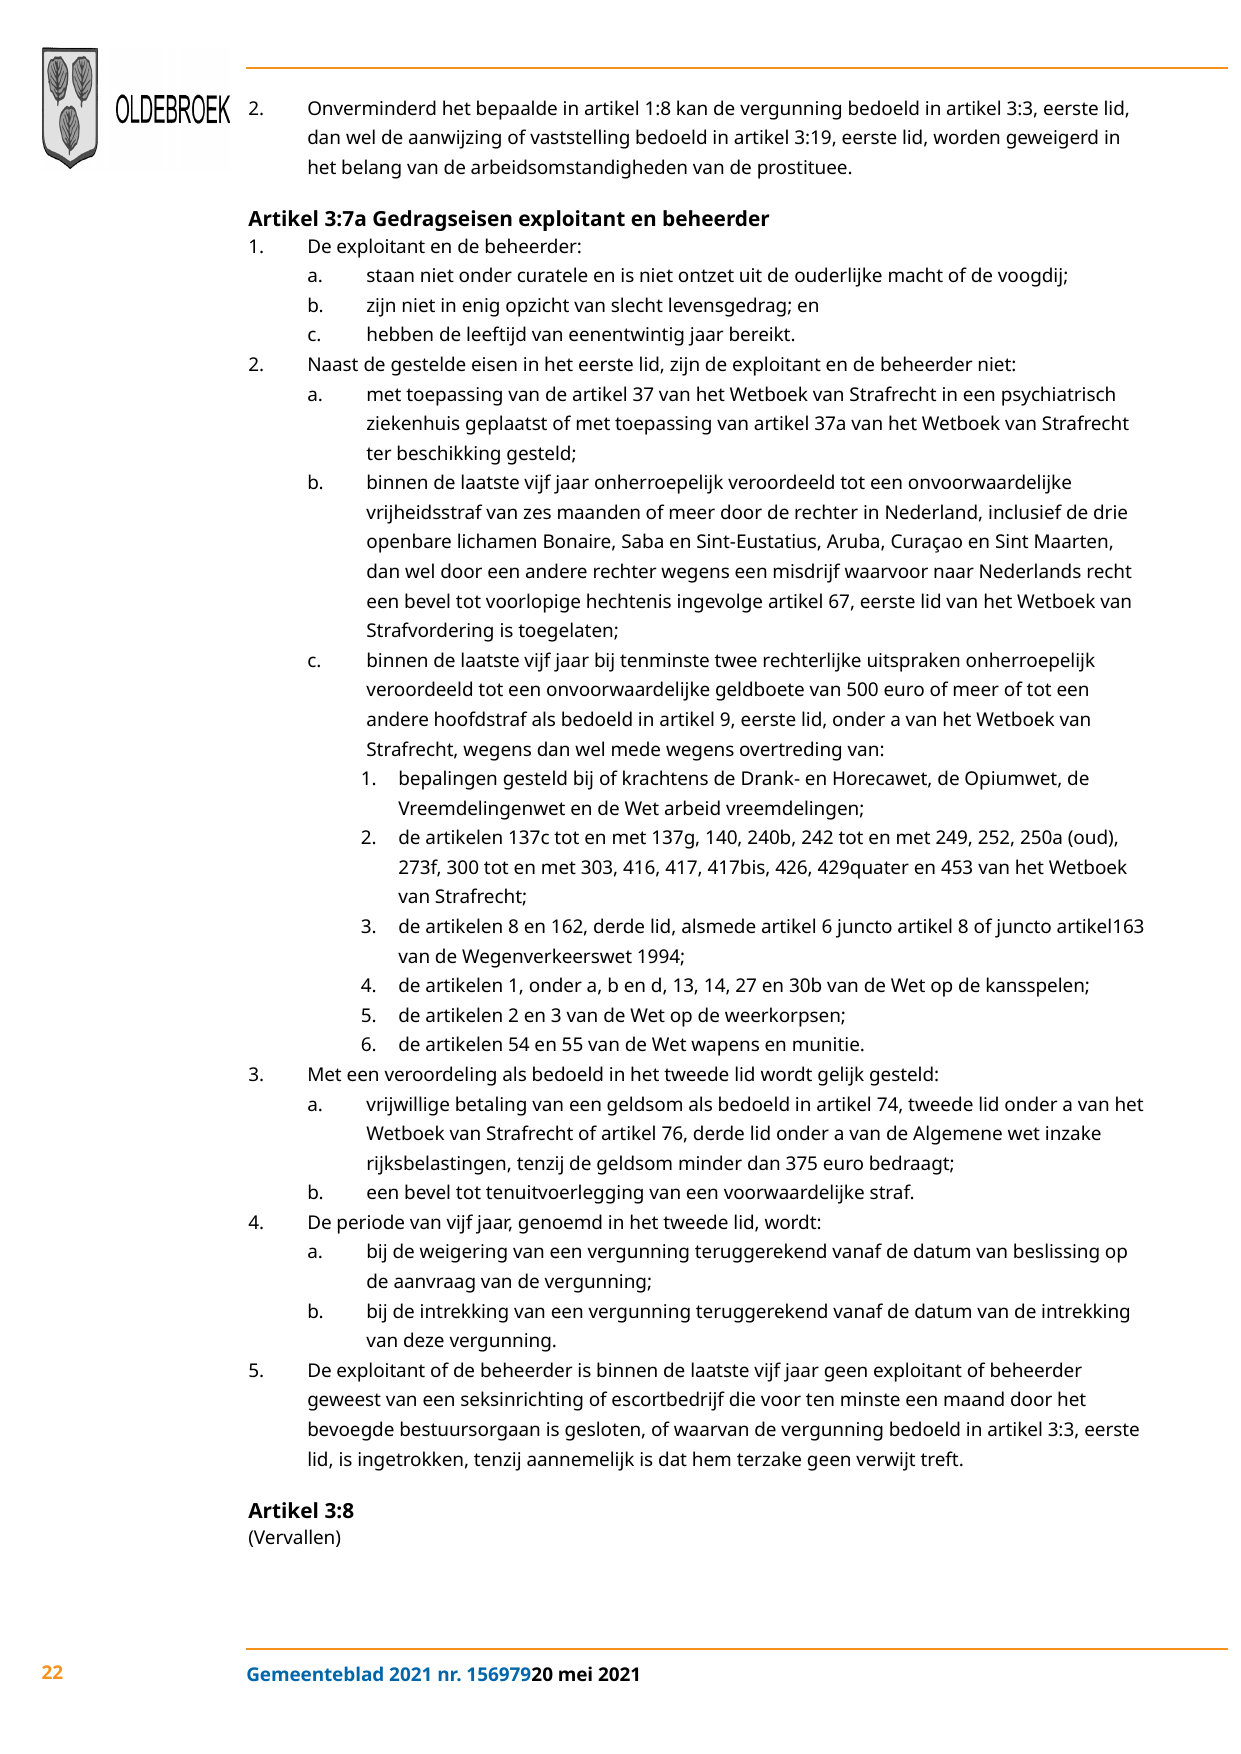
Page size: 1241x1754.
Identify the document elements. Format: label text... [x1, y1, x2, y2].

list binnen de laatste vijf jaar bij tenminste twee rechterlijke uitspraken onherroepelijk veroordeeld tot een onvoorwaardelijke geldboete van 500 euro of meer of tot een andere hoofdstraf als bedoeld in artikel 9, eerste lid, onder a van het Wetboek van Strafrecht, wegens dan wel mede wegens overtreding van: [307, 647, 1152, 761]
list staan niet onder curatele en is niet ontzet uit de ouderlijke macht of de voogdij; [307, 262, 1152, 288]
list binnen de laatste vijf jaar onherroepelijk veroordeeld tot een onvoorwaardelijke vrijheidsstraf van zes maanden of meer door de rechter in Nederland, inclusief de drie openbare lichamen Bonaire, Saba en Sint-Eustatius, Aruba, Curaçao en Sint Maarten, dan wel door een andere rechter wegens een misdrijf waarvoor naar Nederlands recht een bevel tot voorlopige hechtenis ingevolge artikel 67, eerste lid van het Wetboek van Strafvordering is toegelaten; [307, 469, 1152, 643]
list Naast de gestelde eisen in het eerste lid, zijn de exploitant en de beheerder niet: [248, 351, 1152, 377]
list Onverminderd het bepaalde in artikel 1:8 kan de vergunning bedoeld in artikel 3:3, eerste lid, dan wel de aanwijzing of vaststelling bedoeld in artikel 3:19, eerste lid, worden geweigerd in het belang van de arbeidsomstandigheden van de prostituee. [248, 95, 1152, 180]
text Artikel 3:7a Gedragseisen exploitant en beheerder [248, 204, 1152, 233]
list de artikelen 2 en 3 van de Wet op de weerkorpsen; [361, 1002, 1152, 1028]
list De periode van vijf jaar, genoemd in het tweede lid, wordt: [248, 1209, 1152, 1235]
list zijn niet in enig opzicht van slecht levensgedrag; en [307, 292, 1152, 318]
list hebben de leeftijd van eenentwintig jaar bereikt. [307, 322, 1152, 347]
list de artikelen 54 en 55 van de Wet wapens en munitie. [361, 1032, 1152, 1057]
list bij de weigering van een vergunning teruggerekend vanaf de datum van beslissing op de aanvraag van de vergunning; [307, 1239, 1152, 1294]
list vrijwillige betaling van een geldsom als bedoeld in artikel 74, tweede lid onder a van het Wetboek van Strafrecht of artikel 76, derde lid onder a van de Algemene wet inzake rijksbelastingen, tenzij de geldsom minder dan 375 euro bedraagt; [307, 1091, 1152, 1176]
text Artikel 3:8 [248, 1496, 1152, 1524]
list met toepassing van de artikel 37 van het Wetboek van Strafrecht in een psychiatrisch ziekenhuis geplaatst of met toepassing van artikel 37a van het Wetboek van Strafrecht ter beschikking gesteld; [307, 381, 1152, 466]
list Met een veroordeling als bedoeld in het tweede lid wordt gelijk gesteld: [248, 1061, 1152, 1087]
picture [41, 47, 231, 172]
text (Vervallen) [248, 1524, 1152, 1550]
list de artikelen 8 en 162, derde lid, alsmede artikel 6 juncto artikel 8 of juncto artikel163 van de Wegenverkeerswet 1994; [361, 913, 1152, 968]
list bepalingen gesteld bij of krachtens de Drank- en Horecawet, de Opiumwet, de Vreemdelingenwet en de Wet arbeid vreemdelingen; [361, 765, 1152, 821]
list bij de intrekking van een vergunning teruggerekend vanaf de datum van de intrekking van deze vergunning. [307, 1298, 1152, 1353]
list De exploitant of de beheerder is binnen de laatste vijf jaar geen exploitant of beheerder geweest van een seksinrichting of escortbedrijf die voor ten minste een maand door het bevoegde bestuursorgaan is gesloten, of waarvan de vergunning bedoeld in artikel 3:3, eerste lid, is ingetrokken, tenzij aannemelijk is dat hem terzake geen verwijt treft. [248, 1357, 1152, 1471]
list De exploitant en de beheerder: [248, 233, 1152, 258]
list de artikelen 1, onder a, b en d, 13, 14, 27 en 30b van de Wet op de kansspelen; [361, 972, 1152, 998]
list een bevel tot tenuitvoerlegging van een voorwaardelijke straf. [307, 1179, 1152, 1205]
list de artikelen 137c tot en met 137g, 140, 240b, 242 tot en met 249, 252, 250a (oud), 273f, 300 tot en met 303, 416, 417, 417bis, 426, 429quater en 453 van het Wetboek van Strafrecht; [361, 824, 1152, 909]
